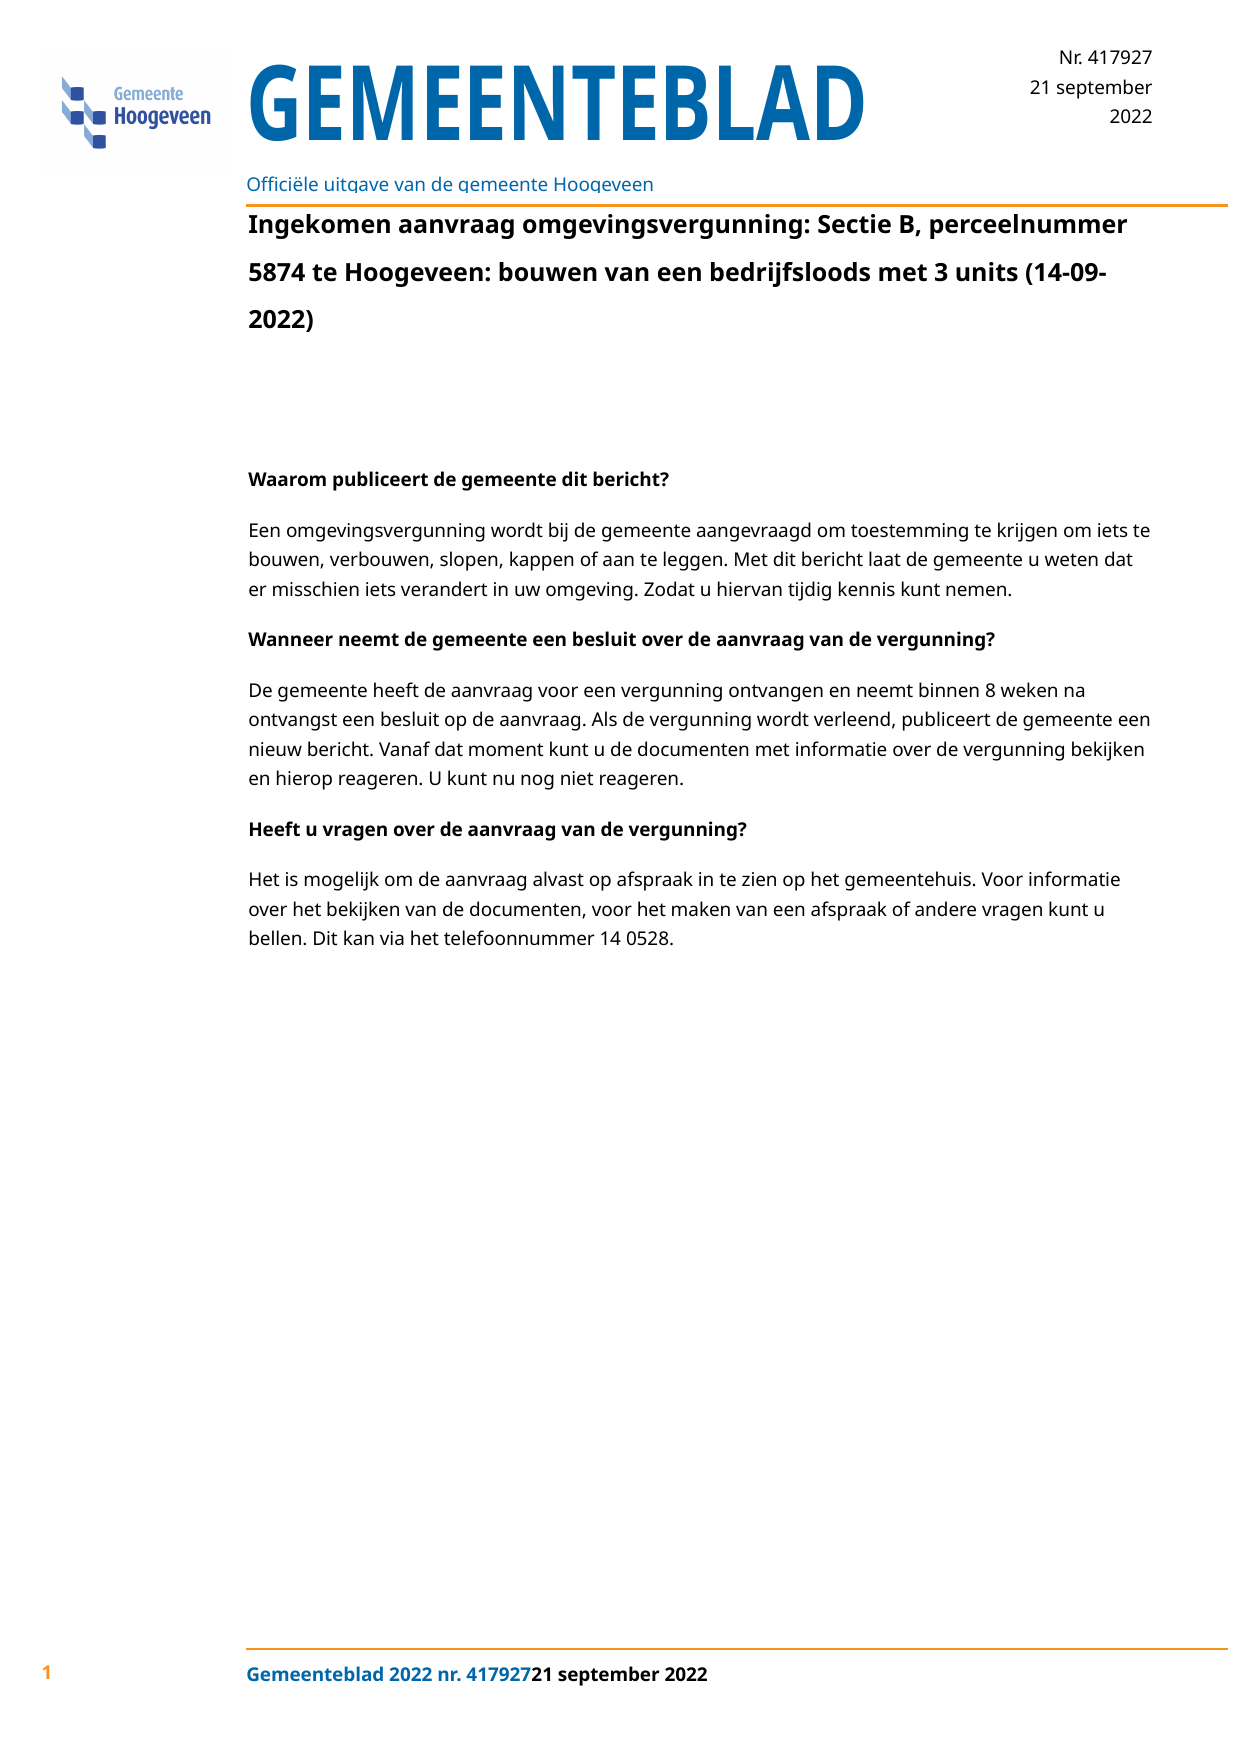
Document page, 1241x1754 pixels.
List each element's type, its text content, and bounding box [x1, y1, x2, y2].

text Ingekomen aanvraag omgevingsvergunning: Sectie B, perceelnummer 5874 te Hoogeveen: bouwen van een bedrijfsloods met 3 units (14-09-2022) [248, 207, 1152, 336]
text Het is mogelijk om de aanvraag alvast op afspraak in te zien op het gemeentehuis. Voor informatie over het bekijken van de documenten, voor het maken van een afspraak of andere vragen kunt u bellen. Dit kan via het telefoonnummer 14 0528. [248, 866, 1152, 951]
text Waarom publiceert de gemeente dit bericht? [248, 466, 1152, 492]
text De gemeente heeft de aanvraag voor een vergunning ontvangen en neemt binnen 8 weken na ontvangst een besluit op de aanvraag. Als de vergunning wordt verleend, publiceert de gemeente een nieuw bericht. Vanaf dat moment kunt u de documenten met informatie over de vergunning bekijken en hierop reageren. U kunt nu nog niet reageren. [248, 677, 1152, 791]
text Een omgevingsvergunning wordt bij de gemeente aangevraagd om toestemming te krijgen om iets te bouwen, verbouwen, slopen, kappen of aan te leggen. Met dit bericht laat de gemeente u weten dat er misschien iets verandert in uw omgeving. Zodat u hiervan tijdig kennis kunt nemen. [248, 517, 1152, 602]
text Heeft u vragen over de aanvraag van de vergunning? [248, 816, 1152, 842]
picture [41, 47, 231, 172]
text Wanneer neemt de gemeente een besluit over de aanvraag van de vergunning? [248, 626, 1152, 652]
